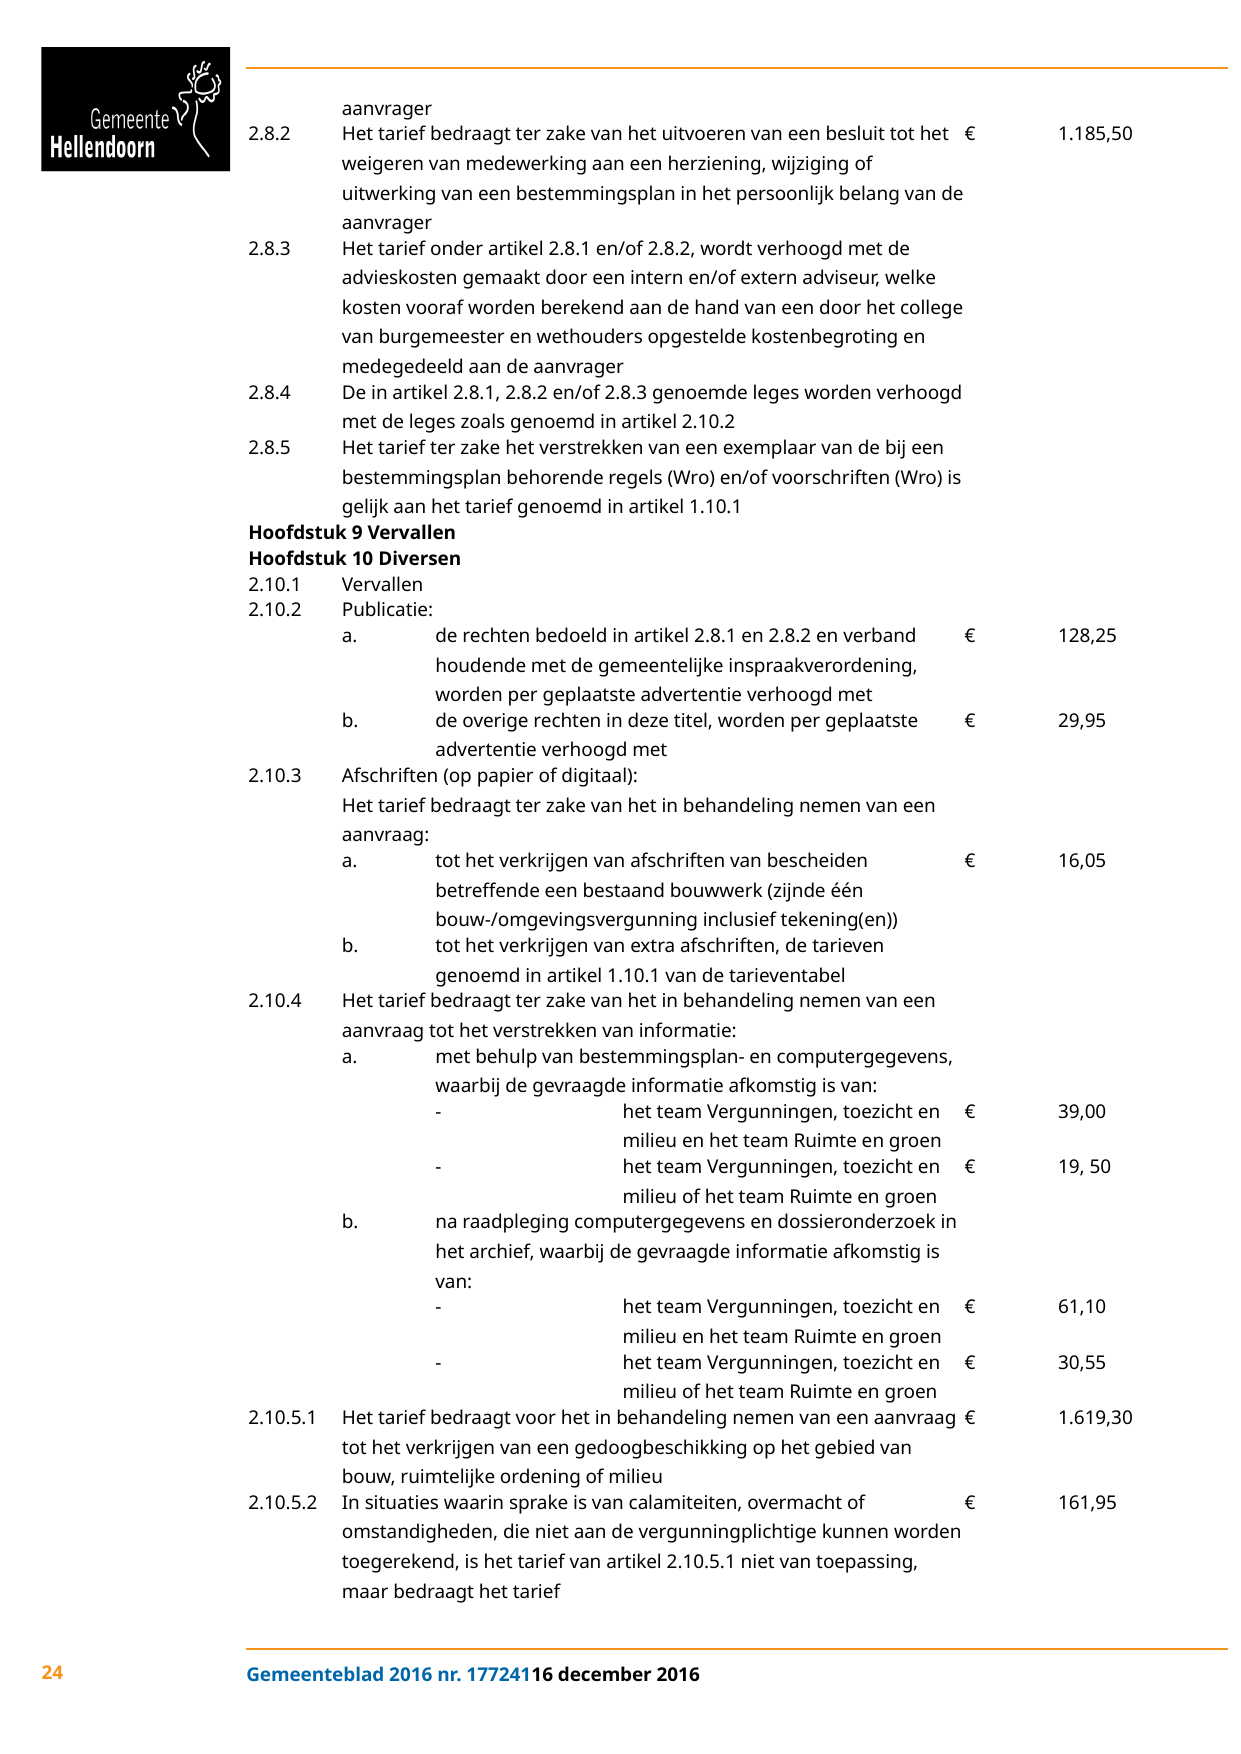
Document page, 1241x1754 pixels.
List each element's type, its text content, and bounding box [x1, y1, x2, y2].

table_cell Het tarief bedraagt voor het in behandeling nemen van een aanvraag tot het verkrijgen van een gedoogbeschikking op het gebied van bouw, ruimtelijke ordening of milieu [342, 1404, 964, 1489]
table_cell met behulp van bestemmingsplan- en computergegevens, waarbij de gevraagde informatie afkomstig is van: [435, 1043, 964, 1098]
table_cell [248, 1209, 342, 1294]
table_cell [1058, 434, 1152, 519]
table_cell € [964, 1294, 1058, 1349]
table_cell a. [342, 1043, 435, 1098]
table_cell Het tarief ter zake het verstrekken van een exemplaar van de bij een bestemmingsplan behorende regels (Wro) en/of voorschriften (Wro) is gelijk aan het tarief genoemd in artikel 1.10.1 [342, 434, 964, 519]
picture [41, 47, 231, 172]
table_cell [964, 571, 1058, 596]
table_cell € [964, 1404, 1058, 1489]
table_cell 2.8.2 [248, 121, 342, 235]
table_cell € [964, 707, 1058, 762]
table_cell tot het verkrijgen van extra afschriften, de tarieven genoemd in artikel 1.10.1 van de tarieventabel [435, 932, 964, 987]
table_cell Vervallen [342, 571, 964, 596]
table_cell - [435, 1349, 622, 1404]
table_cell a. [342, 622, 435, 707]
table_cell [342, 1098, 435, 1153]
table_cell 2.10.4 [248, 988, 342, 1043]
table_cell 61,10 [1058, 1294, 1152, 1349]
table_cell [964, 596, 1058, 622]
table_cell - [435, 1294, 622, 1349]
table_cell [248, 847, 342, 932]
table_cell [964, 235, 1058, 379]
table_cell [248, 1043, 342, 1098]
table_cell [1058, 235, 1152, 379]
table_cell € [964, 847, 1058, 932]
table_cell [342, 1154, 435, 1209]
table_cell b. [342, 707, 435, 762]
table_cell het team Vergunningen, toezicht en milieu of het team Ruimte en groen [623, 1154, 964, 1209]
table_cell 30,55 [1058, 1349, 1152, 1404]
table_cell € [964, 1489, 1058, 1604]
table_cell a. [342, 847, 435, 932]
table_cell [248, 932, 342, 987]
table_cell - [435, 1154, 622, 1209]
table_cell Het tarief bedraagt ter zake van het uitvoeren van een besluit tot het weigeren van medewerking aan een herziening, wijziging of uitwerking van een bestemmingsplan in het persoonlijk belang van de aanvrager [342, 121, 964, 235]
table_cell [342, 1294, 435, 1349]
table_cell [248, 1349, 342, 1404]
table_cell [1058, 763, 1152, 847]
table_cell € [964, 1349, 1058, 1404]
table_cell [964, 763, 1058, 847]
table_cell de rechten bedoeld in artikel 2.8.1 en 2.8.2 en verband houdende met de gemeentelijke inspraakverordening, worden per geplaatste advertentie verhoogd met [435, 622, 964, 707]
table_cell Het tarief bedraagt ter zake van het in behandeling nemen van een aanvraag tot het verstrekken van informatie: [342, 988, 964, 1043]
table_cell In situaties waarin sprake is van calamiteiten, overmacht of omstandigheden, die niet aan de vergunningplichtige kunnen worden toegerekend, is het tarief van artikel 2.10.5.1 niet van toepassing, maar bedraagt het tarief [342, 1489, 964, 1604]
table_cell 2.10.5.2 [248, 1489, 342, 1604]
table_cell het team Vergunningen, toezicht en milieu of het team Ruimte en groen [623, 1349, 964, 1404]
table_cell 39,00 [1058, 1098, 1152, 1153]
table_cell [964, 95, 1058, 121]
table_cell de overige rechten in deze titel, worden per geplaatste advertentie verhoogd met [435, 707, 964, 762]
table_cell 128,25 [1058, 622, 1152, 707]
table_cell [964, 932, 1058, 987]
table_cell tot het verkrijgen van afschriften van bescheiden betreffende een bestaand bouwwerk (zijnde één bouw-/omgevingsvergunning inclusief tekening(en)) [435, 847, 964, 932]
table_cell Het tarief onder artikel 2.8.1 en/of 2.8.2, wordt verhoogd met de advieskosten gemaakt door een intern en/of extern adviseur, welke kosten vooraf worden berekend aan de hand van een door het college van burgemeester en wethouders opgestelde kostenbegroting en medegedeeld aan de aanvrager [342, 235, 964, 379]
table_cell [1058, 932, 1152, 987]
table_cell aanvrager [342, 95, 964, 121]
table_cell het team Vergunningen, toezicht en milieu en het team Ruimte en groen [623, 1294, 964, 1349]
table_cell 16,05 [1058, 847, 1152, 932]
table_cell 1.619,30 [1058, 1404, 1152, 1489]
table_cell 29,95 [1058, 707, 1152, 762]
table_cell [1058, 988, 1152, 1043]
table_cell 2.10.3 [248, 763, 342, 847]
table_cell [1058, 1209, 1152, 1294]
table_cell Afschriften (op papier of digitaal): Het tarief bedraagt ter zake van het in behandeling nemen van een aanvraag: [342, 763, 964, 847]
table_cell € [964, 622, 1058, 707]
table_cell [1058, 1043, 1152, 1098]
table_cell [1058, 379, 1152, 434]
table_cell € [964, 121, 1058, 235]
table_cell 2.8.4 [248, 379, 342, 434]
table_cell [248, 707, 342, 762]
table_cell Hoofdstuk 9 Vervallen [248, 519, 1152, 545]
table_cell [248, 622, 342, 707]
table_cell 2.10.5.1 [248, 1404, 342, 1489]
table_cell [964, 1209, 1058, 1294]
table_cell 2.8.3 [248, 235, 342, 379]
table_cell [1058, 95, 1152, 121]
table_cell 2.8.5 [248, 434, 342, 519]
table_cell [342, 1349, 435, 1404]
table_cell [248, 1294, 342, 1349]
table_cell - [435, 1098, 622, 1153]
table_cell het team Vergunningen, toezicht en milieu en het team Ruimte en groen [623, 1098, 964, 1153]
table_cell [248, 1154, 342, 1209]
table_cell Hoofdstuk 10 Diversen [248, 545, 1152, 571]
table_cell 19, 50 [1058, 1154, 1152, 1209]
table_cell [248, 95, 342, 121]
table_cell [964, 379, 1058, 434]
table_cell na raadpleging computergegevens en dossieronderzoek in het archief, waarbij de gevraagde informatie afkomstig is van: [435, 1209, 964, 1294]
table_cell 161,95 [1058, 1489, 1152, 1604]
table_cell b. [342, 932, 435, 987]
table_cell [1058, 571, 1152, 596]
table_cell De in artikel 2.8.1, 2.8.2 en/of 2.8.3 genoemde leges worden verhoogd met de leges zoals genoemd in artikel 2.10.2 [342, 379, 964, 434]
table_cell 1.185,50 [1058, 121, 1152, 235]
table_cell [964, 1043, 1058, 1098]
table_cell [964, 434, 1058, 519]
table_cell € [964, 1098, 1058, 1153]
table_cell [248, 1098, 342, 1153]
table_cell b. [342, 1209, 435, 1294]
table_cell 2.10.1 [248, 571, 342, 596]
table_cell Publicatie: [342, 596, 964, 622]
table_cell [964, 988, 1058, 1043]
table_cell 2.10.2 [248, 596, 342, 622]
table_cell [1058, 596, 1152, 622]
table_cell € [964, 1154, 1058, 1209]
